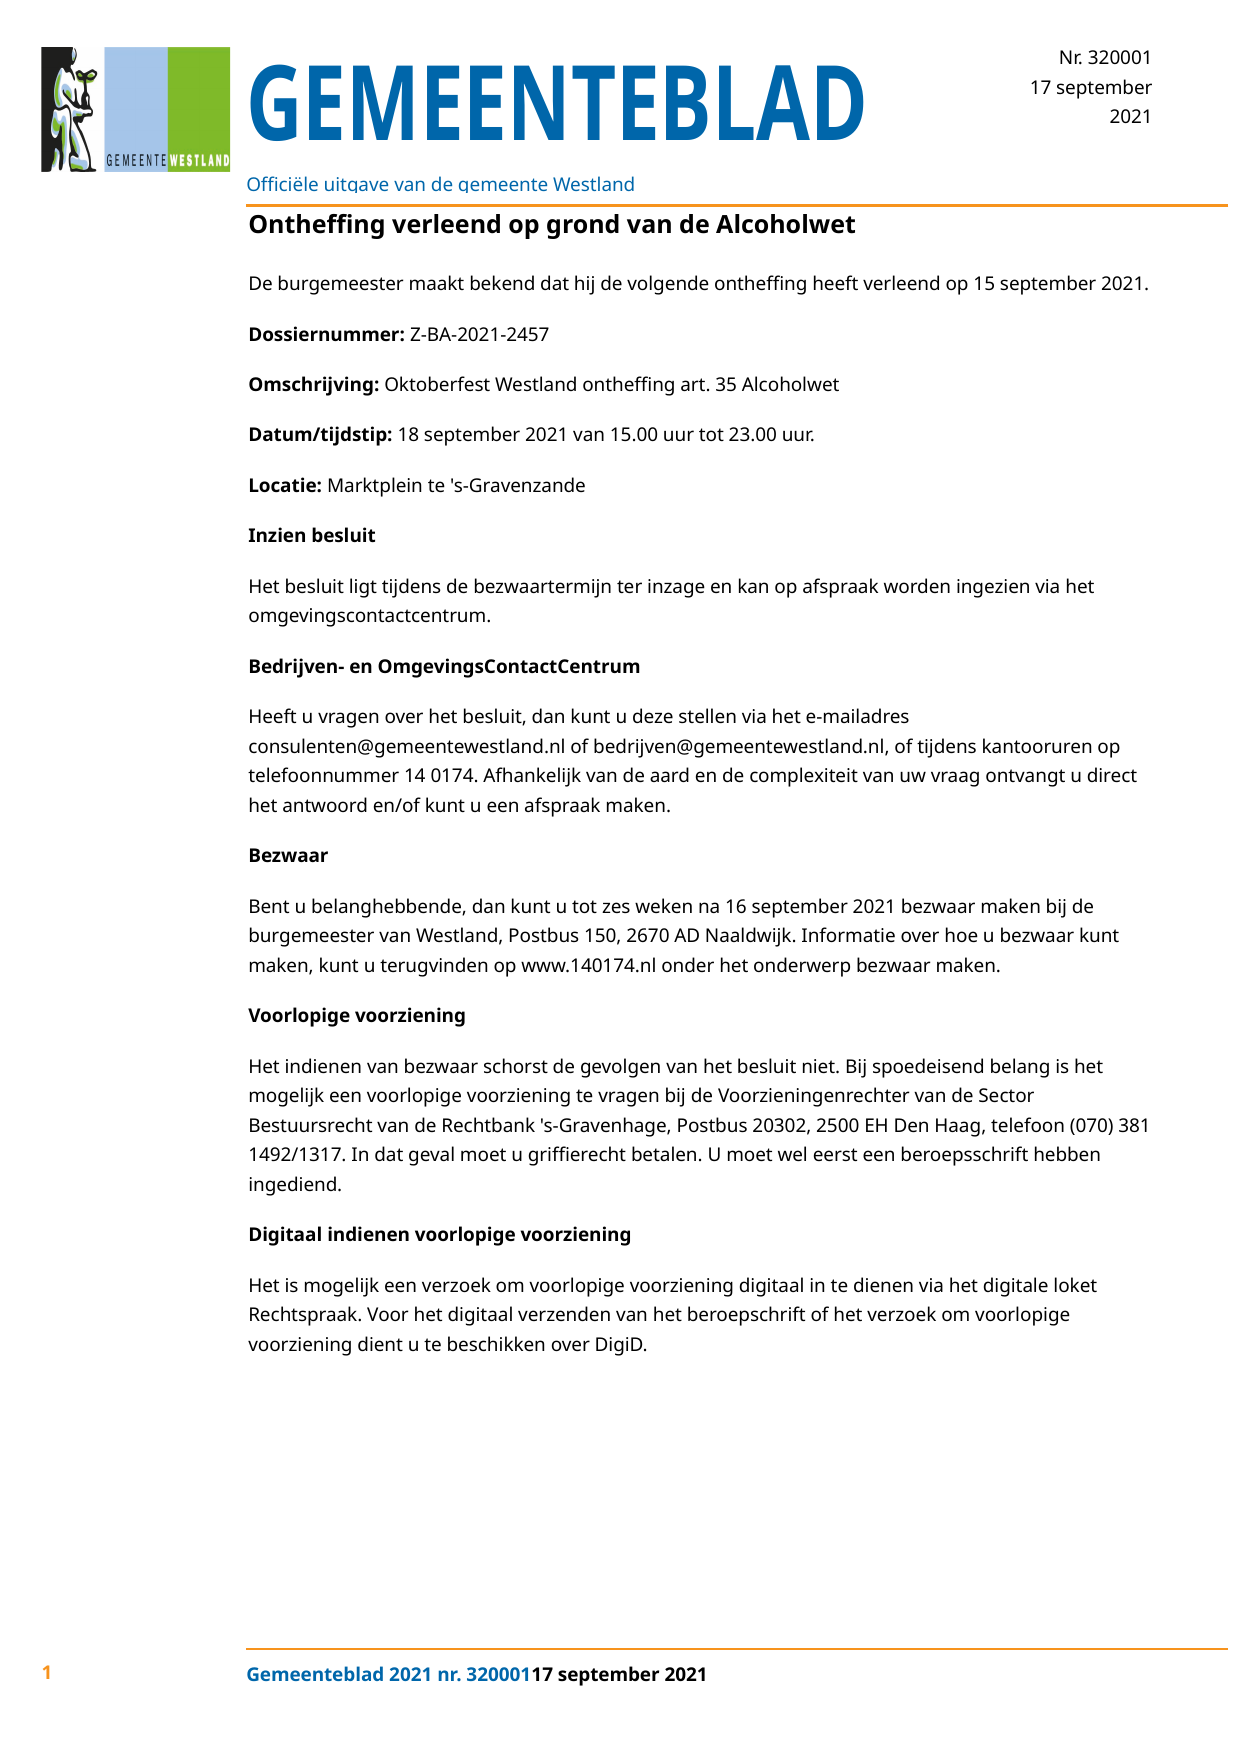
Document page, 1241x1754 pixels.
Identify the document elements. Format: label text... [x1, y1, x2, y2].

text Het is mogelijk een verzoek om voorlopige voorziening digitaal in te dienen via het digitale loket Rechtspraak. Voor het digitaal verzenden van het beroepschrift of het verzoek om voorlopige voorziening dient u te beschikken over DigiD. [248, 1272, 1152, 1357]
text Heeft u vragen over het besluit, dan kunt u deze stellen via het e-mailadres consulenten@gemeentewestland.nl of bedrijven@gemeentewestland.nl, of tijdens kantooruren op telefoonnummer 14 0174. Afhankelijk van de aard en de complexiteit van uw vraag ontvangt u direct het antwoord en/of kunt u een afspraak maken. [248, 703, 1152, 818]
text Dossiernummer: Z-BA-2021-2457 [248, 321, 1152, 346]
text Inzien besluit [248, 522, 1152, 548]
text De burgemeester maakt bekend dat hij de volgende ontheffing heeft verleend op 15 september 2021. [248, 270, 1152, 296]
text Het indienen van bezwaar schorst de gevolgen van het besluit niet. Bij spoedeisend belang is het mogelijk een voorlopige voorziening te vragen bij de Voorzieningenrechter van de Sector Bestuursrecht van de Rechtbank 's-Gravenhage, Postbus 20302, 2500 EH Den Haag, telefoon (070) 381 1492/1317. In dat geval moet u griffierecht betalen. U moet wel eerst een beroepsschrift hebben ingediend. [248, 1053, 1152, 1197]
text Locatie: Marktplein te 's-Gravenzande [248, 472, 1152, 498]
text Ontheffing verleend op grond van de Alcoholwet [248, 207, 1152, 241]
text Bedrijven- en OmgevingsContactCentrum [248, 653, 1152, 678]
text Omschrijving: Oktoberfest Westland ontheffing art. 35 Alcoholwet [248, 371, 1152, 397]
text Bent u belanghebbende, dan kunt u tot zes weken na 16 september 2021 bezwaar maken bij de burgemeester van Westland, Postbus 150, 2670 AD Naaldwijk. Informatie over hoe u bezwaar kunt maken, kunt u terugvinden op www.140174.nl onder het onderwerp bezwaar maken. [248, 893, 1152, 978]
text Voorlopige voorziening [248, 1002, 1152, 1028]
picture [41, 47, 231, 172]
text Digitaal indienen voorlopige voorziening [248, 1222, 1152, 1247]
text Bezwaar [248, 842, 1152, 868]
text Datum/tijdstip: 18 september 2021 van 15.00 uur tot 23.00 uur. [248, 422, 1152, 447]
text Het besluit ligt tijdens de bezwaartermijn ter inzage en kan op afspraak worden ingezien via het omgevingscontactcentrum. [248, 573, 1152, 628]
